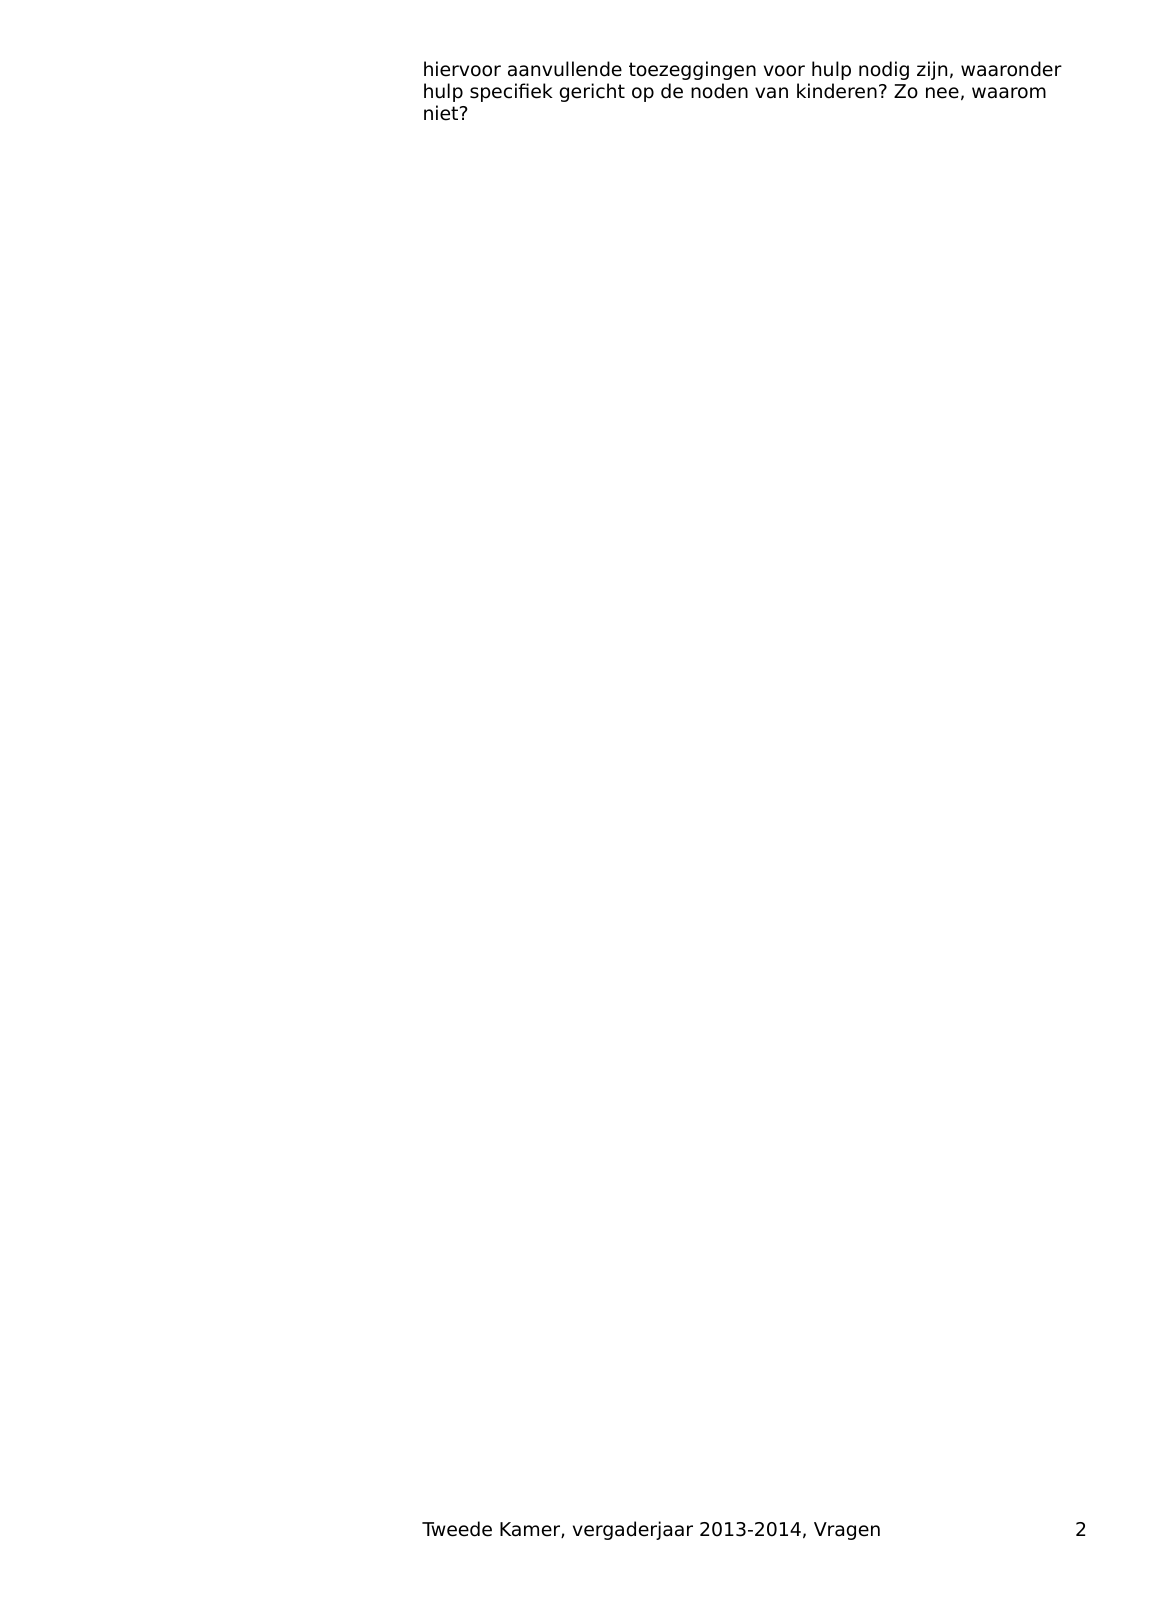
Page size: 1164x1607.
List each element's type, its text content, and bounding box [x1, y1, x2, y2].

text hiervoor aanvullende toezeggingen voor hulp nodig zijn, waaronder hulp specifiek gericht op de noden van kinderen? Zo nee, waarom niet? [422, 59, 1087, 125]
